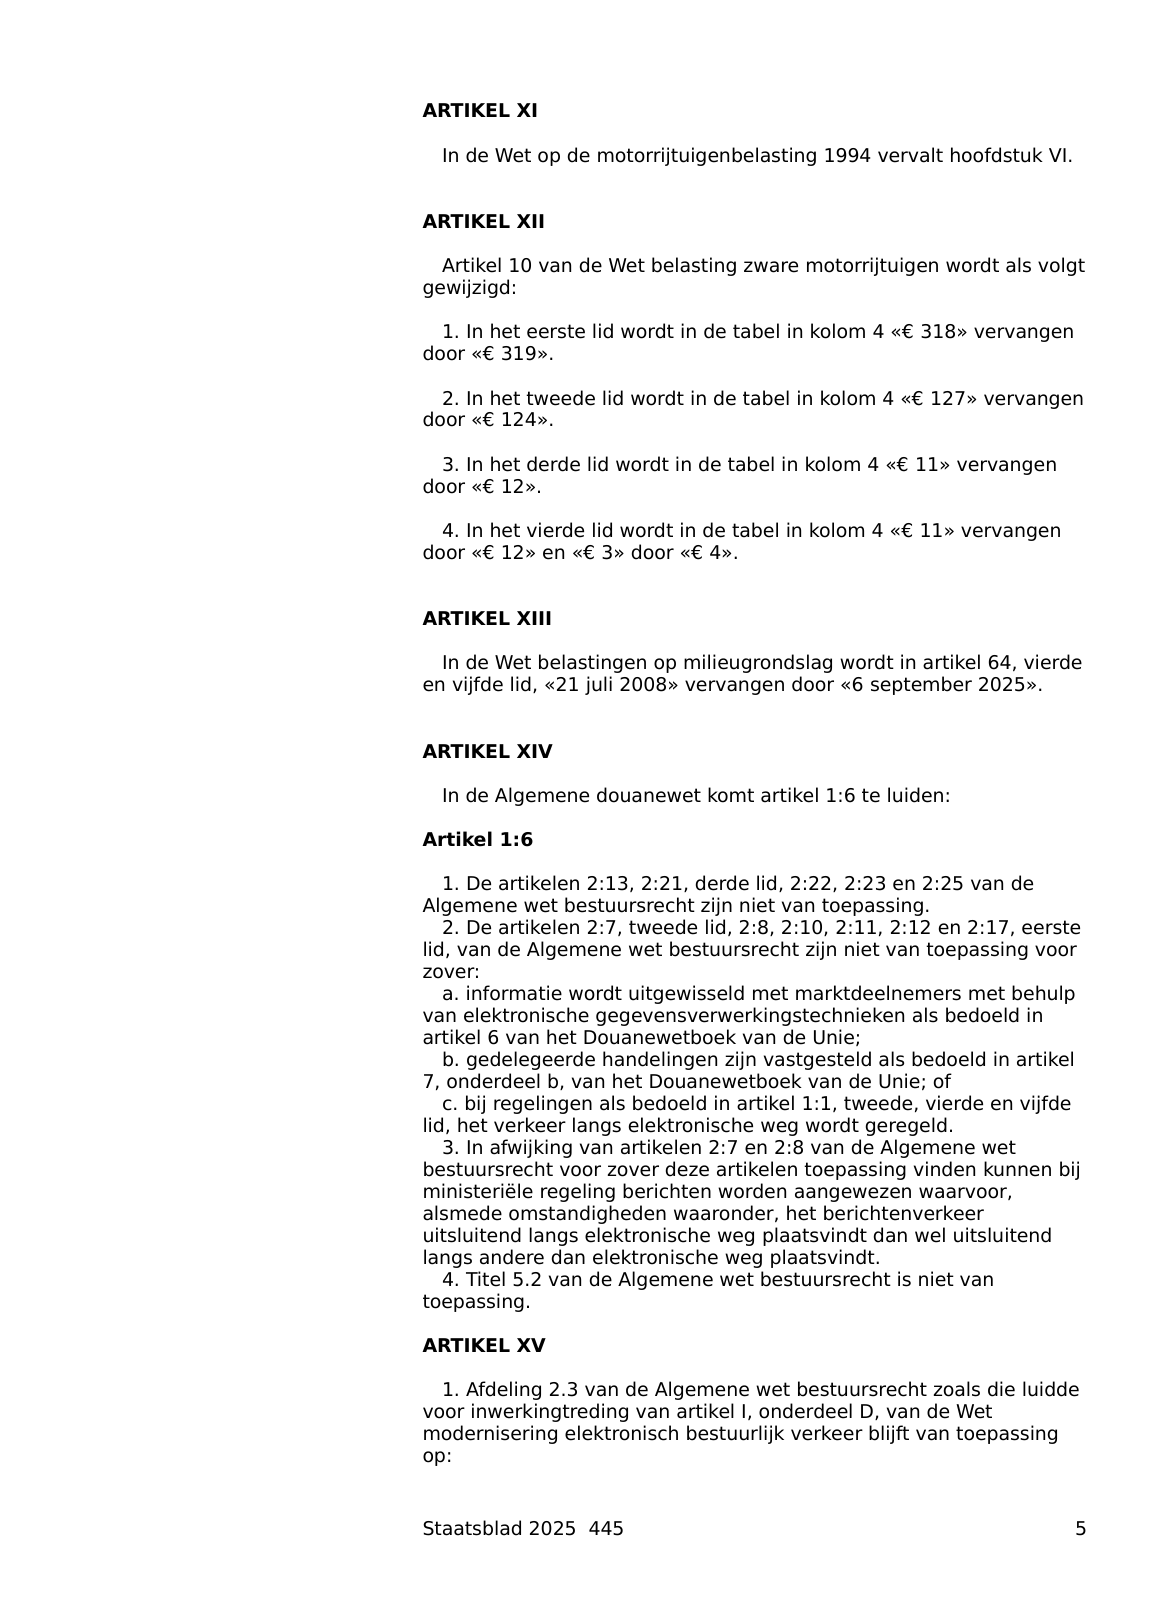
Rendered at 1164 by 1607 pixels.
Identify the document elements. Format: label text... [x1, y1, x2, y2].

text c. bij regelingen als bedoeld in artikel 1:1, tweede, vierde en vijfde lid, het verkeer langs elektronische weg wordt geregeld. [422, 1093, 1087, 1137]
text 1. Afdeling 2.3 van de Algemene wet bestuursrecht zoals die luidde voor inwerkingtreding van artikel I, onderdeel D, van de Wet modernisering elektronisch bestuurlijk verkeer blijft van toepassing op: [422, 1379, 1087, 1467]
subtitle ARTIKEL XV [422, 1335, 1087, 1357]
subtitle ARTIKEL XI [422, 100, 1087, 122]
text 3. In afwijking van artikelen 2:7 en 2:8 van de Algemene wet bestuursrecht voor zover deze artikelen toepassing vinden kunnen bij ministeriële regeling berichten worden aangewezen waarvoor, alsmede omstandigheden waaronder, het berichtenverkeer uitsluitend langs elektronische weg plaatsvindt dan wel uitsluitend langs andere dan elektronische weg plaatsvindt. [422, 1137, 1087, 1269]
text 4. In het vierde lid wordt in de tabel in kolom 4 «€ 11» vervangen door «€ 12» en «€ 3» door «€ 4». [422, 520, 1087, 564]
text a. informatie wordt uitgewisseld met marktdeelnemers met behulp van elektronische gegevensverwerkingstechnieken als bedoeld in artikel 6 van het Douanewetboek van de Unie; [422, 983, 1087, 1049]
text b. gedelegeerde handelingen zijn vastgesteld als bedoeld in artikel 7, onderdeel b, van het Douanewetboek van de Unie; of [422, 1049, 1087, 1093]
text In de Algemene douanewet komt artikel 1:6 te luiden: [422, 785, 1087, 807]
subtitle Artikel 1:6 [422, 829, 1087, 851]
subtitle ARTIKEL XIII [422, 608, 1087, 630]
text In de Wet belastingen op milieugrondslag wordt in artikel 64, vierde en vijfde lid, «21 juli 2008» vervangen door «6 september 2025». [422, 652, 1087, 696]
text 2. In het tweede lid wordt in de tabel in kolom 4 «€ 127» vervangen door «€ 124». [422, 387, 1087, 431]
subtitle ARTIKEL XIV [422, 741, 1087, 762]
text 3. In het derde lid wordt in de tabel in kolom 4 «€ 11» vervangen door «€ 12». [422, 453, 1087, 497]
text 4. Titel 5.2 van de Algemene wet bestuursrecht is niet van toepassing. [422, 1269, 1087, 1313]
text Artikel 10 van de Wet belasting zware motorrijtuigen wordt als volgt gewijzigd: [422, 255, 1087, 299]
text 1. De artikelen 2:13, 2:21, derde lid, 2:22, 2:23 en 2:25 van de Algemene wet bestuursrecht zijn niet van toepassing. [422, 873, 1087, 917]
text In de Wet op de motorrijtuigenbelasting 1994 vervalt hoofdstuk VI. [422, 144, 1087, 167]
text 1. In het eerste lid wordt in de tabel in kolom 4 «€ 318» vervangen door «€ 319». [422, 321, 1087, 365]
text 2. De artikelen 2:7, tweede lid, 2:8, 2:10, 2:11, 2:12 en 2:17, eerste lid, van de Algemene wet bestuursrecht zijn niet van toepassing voor zover: [422, 917, 1087, 983]
subtitle ARTIKEL XII [422, 211, 1087, 233]
